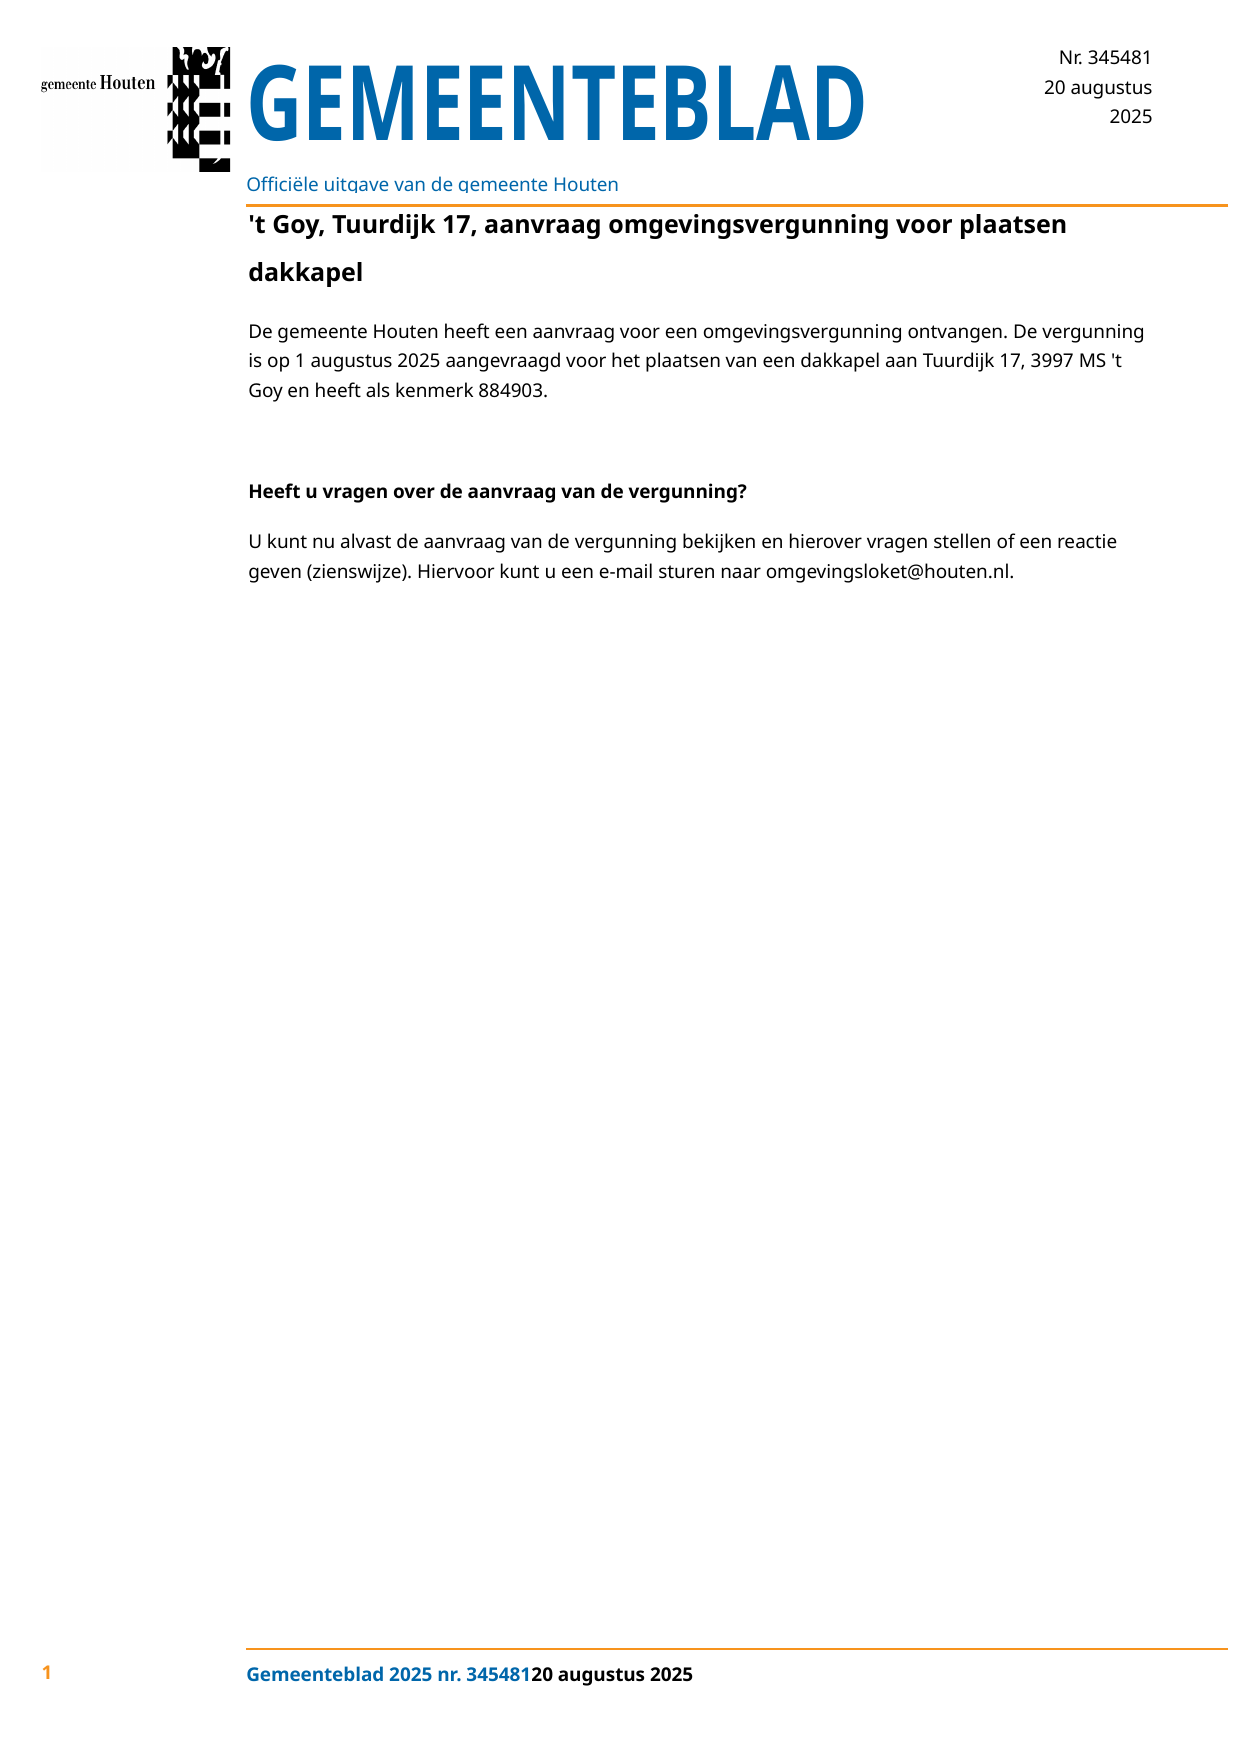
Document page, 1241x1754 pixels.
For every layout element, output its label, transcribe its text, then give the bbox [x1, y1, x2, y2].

text De gemeente Houten heeft een aanvraag voor een omgevingsvergunning ontvangen. De vergunning is op 1 augustus 2025 aangevraagd voor het plaatsen van een dakkapel aan Tuurdijk 17, 3997 MS 't Goy en heeft als kenmerk 884903. [248, 318, 1152, 403]
text U kunt nu alvast de aanvraag van de vergunning bekijken en hierover vragen stellen of een reactie geven (zienswijze). Hiervoor kunt u een e-mail sturen naar omgevingsloket@houten.nl. [248, 528, 1152, 584]
text Heeft u vragen over de aanvraag van de vergunning? [248, 478, 1152, 504]
text 't Goy, Tuurdijk 17, aanvraag omgevingsvergunning voor plaatsen dakkapel [248, 207, 1152, 288]
picture [41, 47, 231, 172]
